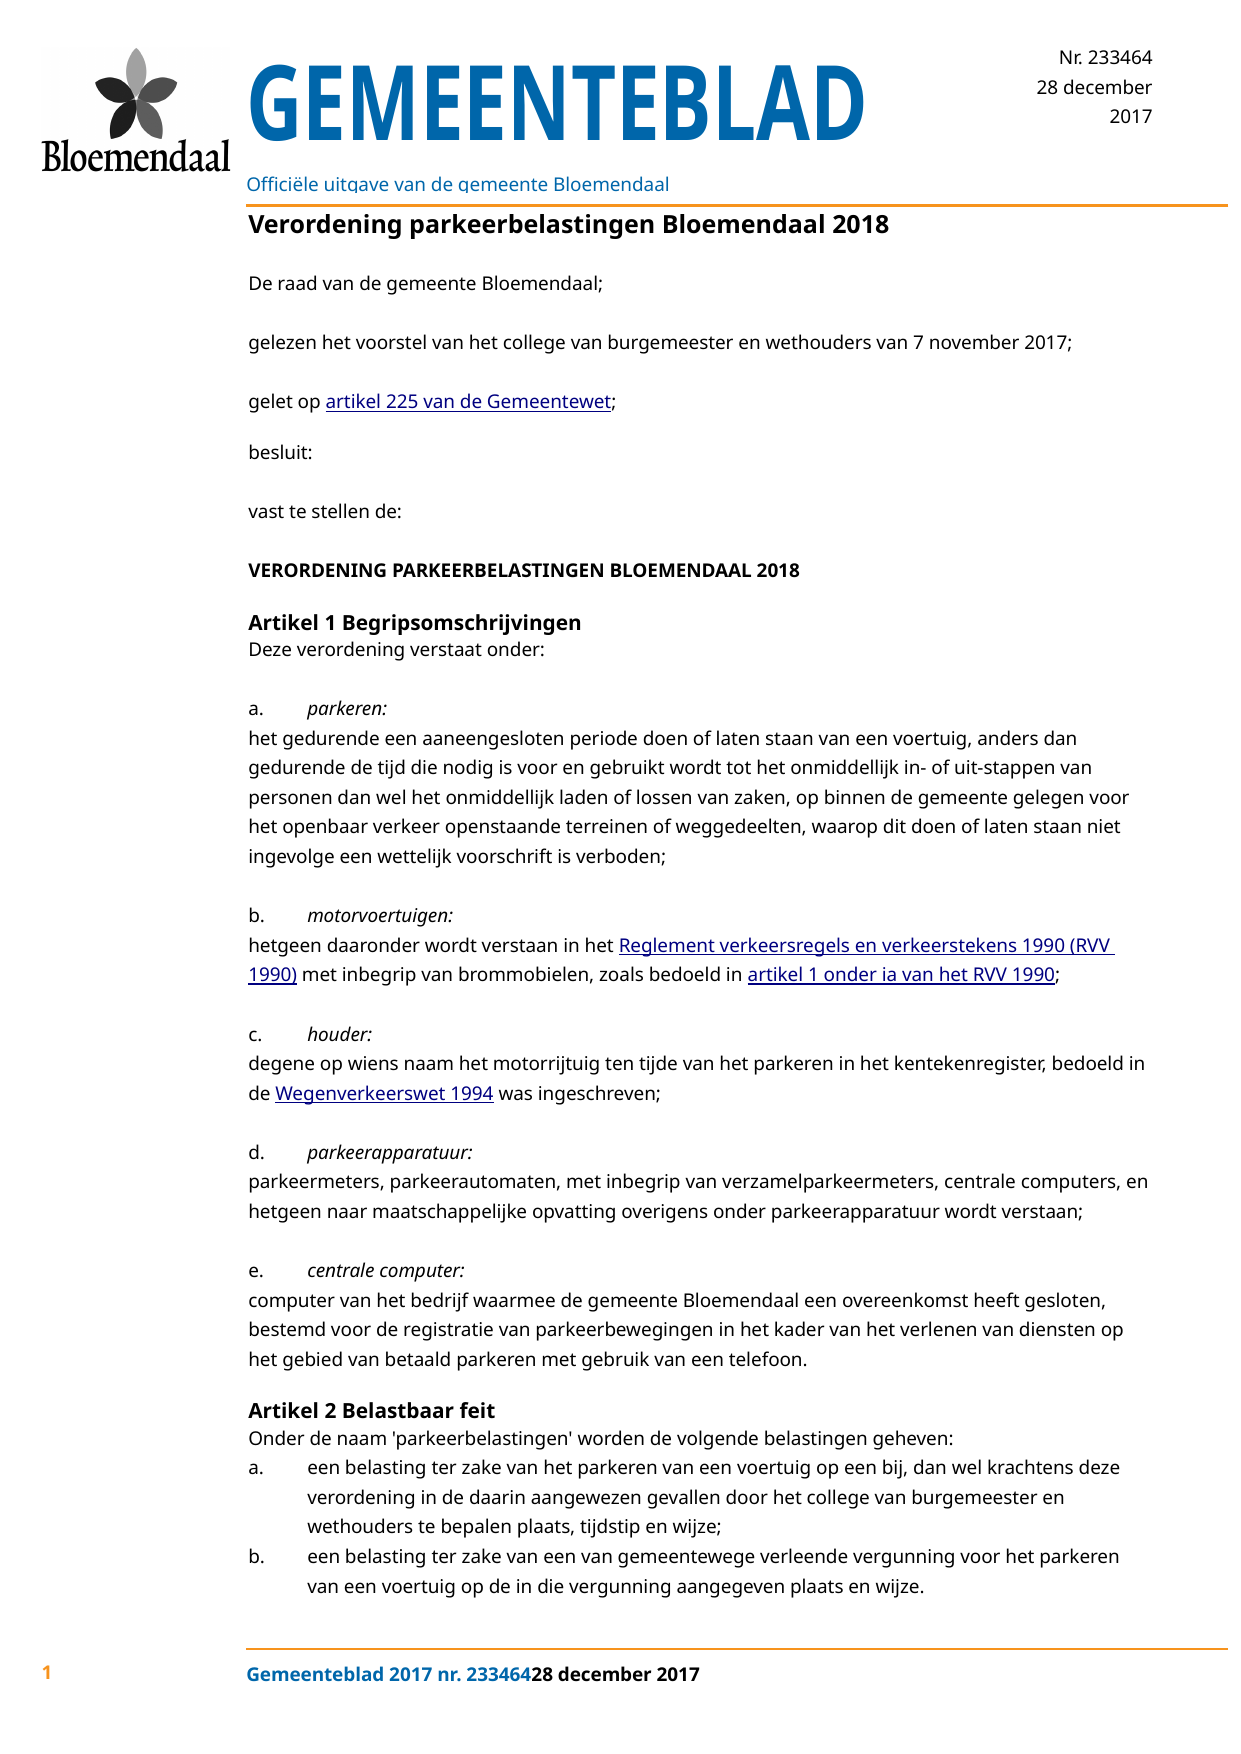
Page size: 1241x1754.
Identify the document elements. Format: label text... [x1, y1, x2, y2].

text VERORDENING PARKEERBELASTINGEN BLOEMENDAAL 2018 [248, 557, 1152, 583]
list houder: [248, 1021, 1152, 1046]
list centrale computer: [248, 1257, 1152, 1283]
list een belasting ter zake van het parkeren van een voertuig op een bij, dan wel krachtens deze verordening in de daarin aangewezen gevallen door het college van burgemeester en wethouders te bepalen plaats, tijdstip en wijze; [248, 1454, 1152, 1539]
text Artikel 2 Belastbaar feit [248, 1397, 1152, 1425]
list motorvoertuigen: [248, 902, 1152, 928]
text computer van het bedrijf waarmee de gemeente Bloemendaal een overeenkomst heeft gesloten, bestemd voor de registratie van parkeerbewegingen in het kader van het verlenen van diensten op het gebied van betaald parkeren met gebruik van een telefoon. [248, 1287, 1152, 1372]
list parkeren: [248, 695, 1152, 721]
list parkeerapparatuur: [248, 1139, 1152, 1165]
text Onder de naam 'parkeerbelastingen' worden de volgende belastingen geheven: [248, 1425, 1152, 1451]
list een belasting ter zake van een van gemeentewege verleende vergunning voor het parkeren van een voertuig op de in die vergunning aangegeven plaats en wijze. [248, 1543, 1152, 1599]
text hetgeen daaronder wordt verstaan in het Reglement verkeersregels en verkeerstekens 1990 (RVV 1990) met inbegrip van brommobielen, zoals bedoeld in artikel 1 onder ia van het RVV 1990; [248, 932, 1152, 987]
picture [41, 47, 231, 172]
text gelet op artikel 225 van de Gemeentewet; [248, 389, 1152, 414]
text het gedurende een aaneengesloten periode doen of laten staan van een voertuig, anders dan gedurende de tijd die nodig is voor en gebruikt wordt tot het onmiddellijk in- of uit-stappen van personen dan wel het onmiddellijk laden of lossen van zaken, op binnen de gemeente gelegen voor het openbaar verkeer openstaande terreinen of weggedeelten, waarop dit doen of laten staan niet ingevolge een wettelijk voorschrift is verboden; [248, 725, 1152, 869]
text De raad van de gemeente Bloemendaal; [248, 270, 1152, 296]
text Artikel 1 Begripsomschrijvingen [248, 608, 1152, 636]
text Deze verordening verstaat onder: [248, 636, 1152, 662]
text gelezen het voorstel van het college van burgemeester en wethouders van 7 november 2017; [248, 329, 1152, 355]
text vast te stellen de: [248, 498, 1152, 524]
text degene op wiens naam het motorrijtuig ten tijde van het parkeren in het kentekenregister, bedoeld in de Wegenverkeerswet 1994 was ingeschreven; [248, 1050, 1152, 1106]
text besluit: [248, 439, 1152, 465]
text Verordening parkeerbelastingen Bloemendaal 2018 [248, 207, 1152, 241]
text parkeermeters, parkeerautomaten, met inbegrip van verzamelparkeermeters, centrale computers, en hetgeen naar maatschappelijke opvatting overigens onder parkeerapparatuur wordt verstaan; [248, 1169, 1152, 1224]
